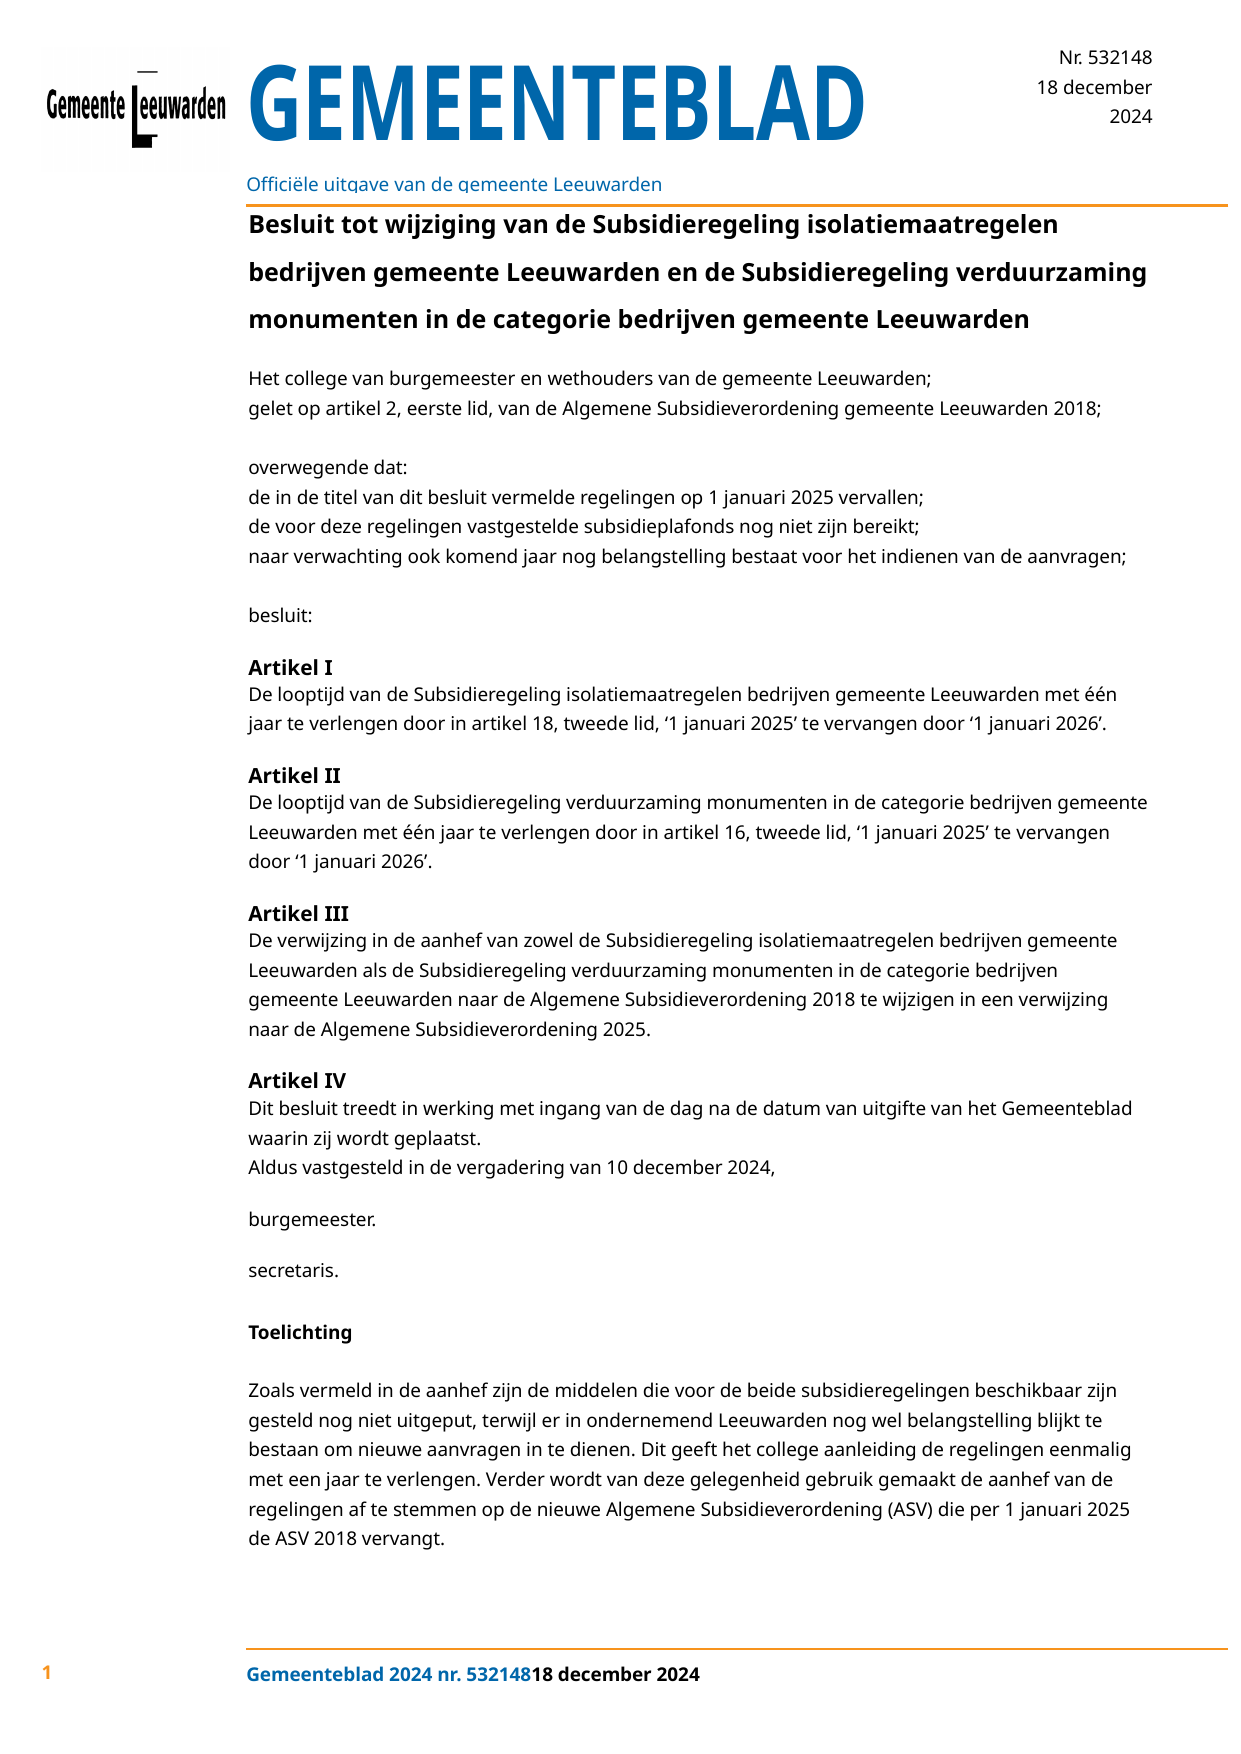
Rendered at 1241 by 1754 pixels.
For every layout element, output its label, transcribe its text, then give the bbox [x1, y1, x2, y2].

text Artikel IV [248, 1067, 1152, 1095]
text Het college van burgemeester en wethouders van de gemeente Leeuwarden; [248, 366, 1152, 391]
text de in de titel van dit besluit vermelde regelingen op 1 januari 2025 vervallen; [248, 484, 1152, 509]
text Aldus vastgesteld in de vergadering van 10 december 2024, [248, 1154, 1152, 1180]
text De looptijd van de Subsidieregeling isolatiemaatregelen bedrijven gemeente Leeuwarden met één jaar te verlengen door in artikel 18, tweede lid, ‘1 januari 2025’ te vervangen door ‘1 januari 2026’. [248, 681, 1152, 736]
text Artikel I [248, 653, 1152, 681]
text Zoals vermeld in de aanhef zijn de middelen die voor de beide subsidieregelingen beschikbaar zijn gesteld nog niet uitgeput, terwijl er in ondernemend Leeuwarden nog wel belangstelling blijkt te bestaan om nieuwe aanvragen in te dienen. Dit geeft het college aanleiding de regelingen eenmalig met een jaar te verlengen. Verder wordt van deze gelegenheid gebruik gemaakt de aanhef van de regelingen af te stemmen op de nieuwe Algemene Subsidieverordening (ASV) die per 1 januari 2025 de ASV 2018 vervangt. [248, 1377, 1152, 1551]
text naar verwachting ook komend jaar nog belangstelling bestaat voor het indienen van de aanvragen; [248, 543, 1152, 569]
text burgemeester. [248, 1206, 1152, 1231]
text De verwijzing in de aanhef van zowel de Subsidieregeling isolatiemaatregelen bedrijven gemeente Leeuwarden als de Subsidieregeling verduurzaming monumenten in de categorie bedrijven gemeente Leeuwarden naar de Algemene Subsidieverordening 2018 te wijzigen in een verwijzing naar de Algemene Subsidieverordening 2025. [248, 927, 1152, 1042]
text secretaris. [248, 1257, 1152, 1283]
text Besluit tot wijziging van de Subsidieregeling isolatiemaatregelen bedrijven gemeente Leeuwarden en de Subsidieregeling verduurzaming monumenten in de categorie bedrijven gemeente Leeuwarden [248, 207, 1152, 336]
text besluit: [248, 602, 1152, 628]
text Toelichting [248, 1309, 1152, 1348]
text Dit besluit treedt in werking met ingang van de dag na de datum van uitgifte van het Gemeenteblad waarin zij wordt geplaatst. [248, 1095, 1152, 1150]
text de voor deze regelingen vastgestelde subsidieplafonds nog niet zijn bereikt; [248, 513, 1152, 539]
text Artikel II [248, 761, 1152, 789]
text overwegende dat: [248, 454, 1152, 480]
text gelet op artikel 2, eerste lid, van de Algemene Subsidieverordening gemeente Leeuwarden 2018; [248, 395, 1152, 421]
text Artikel III [248, 899, 1152, 927]
text De looptijd van de Subsidieregeling verduurzaming monumenten in de categorie bedrijven gemeente Leeuwarden met één jaar te verlengen door in artikel 16, tweede lid, ‘1 januari 2025’ te vervangen door ‘1 januari 2026’. [248, 789, 1152, 874]
picture [41, 47, 231, 172]
